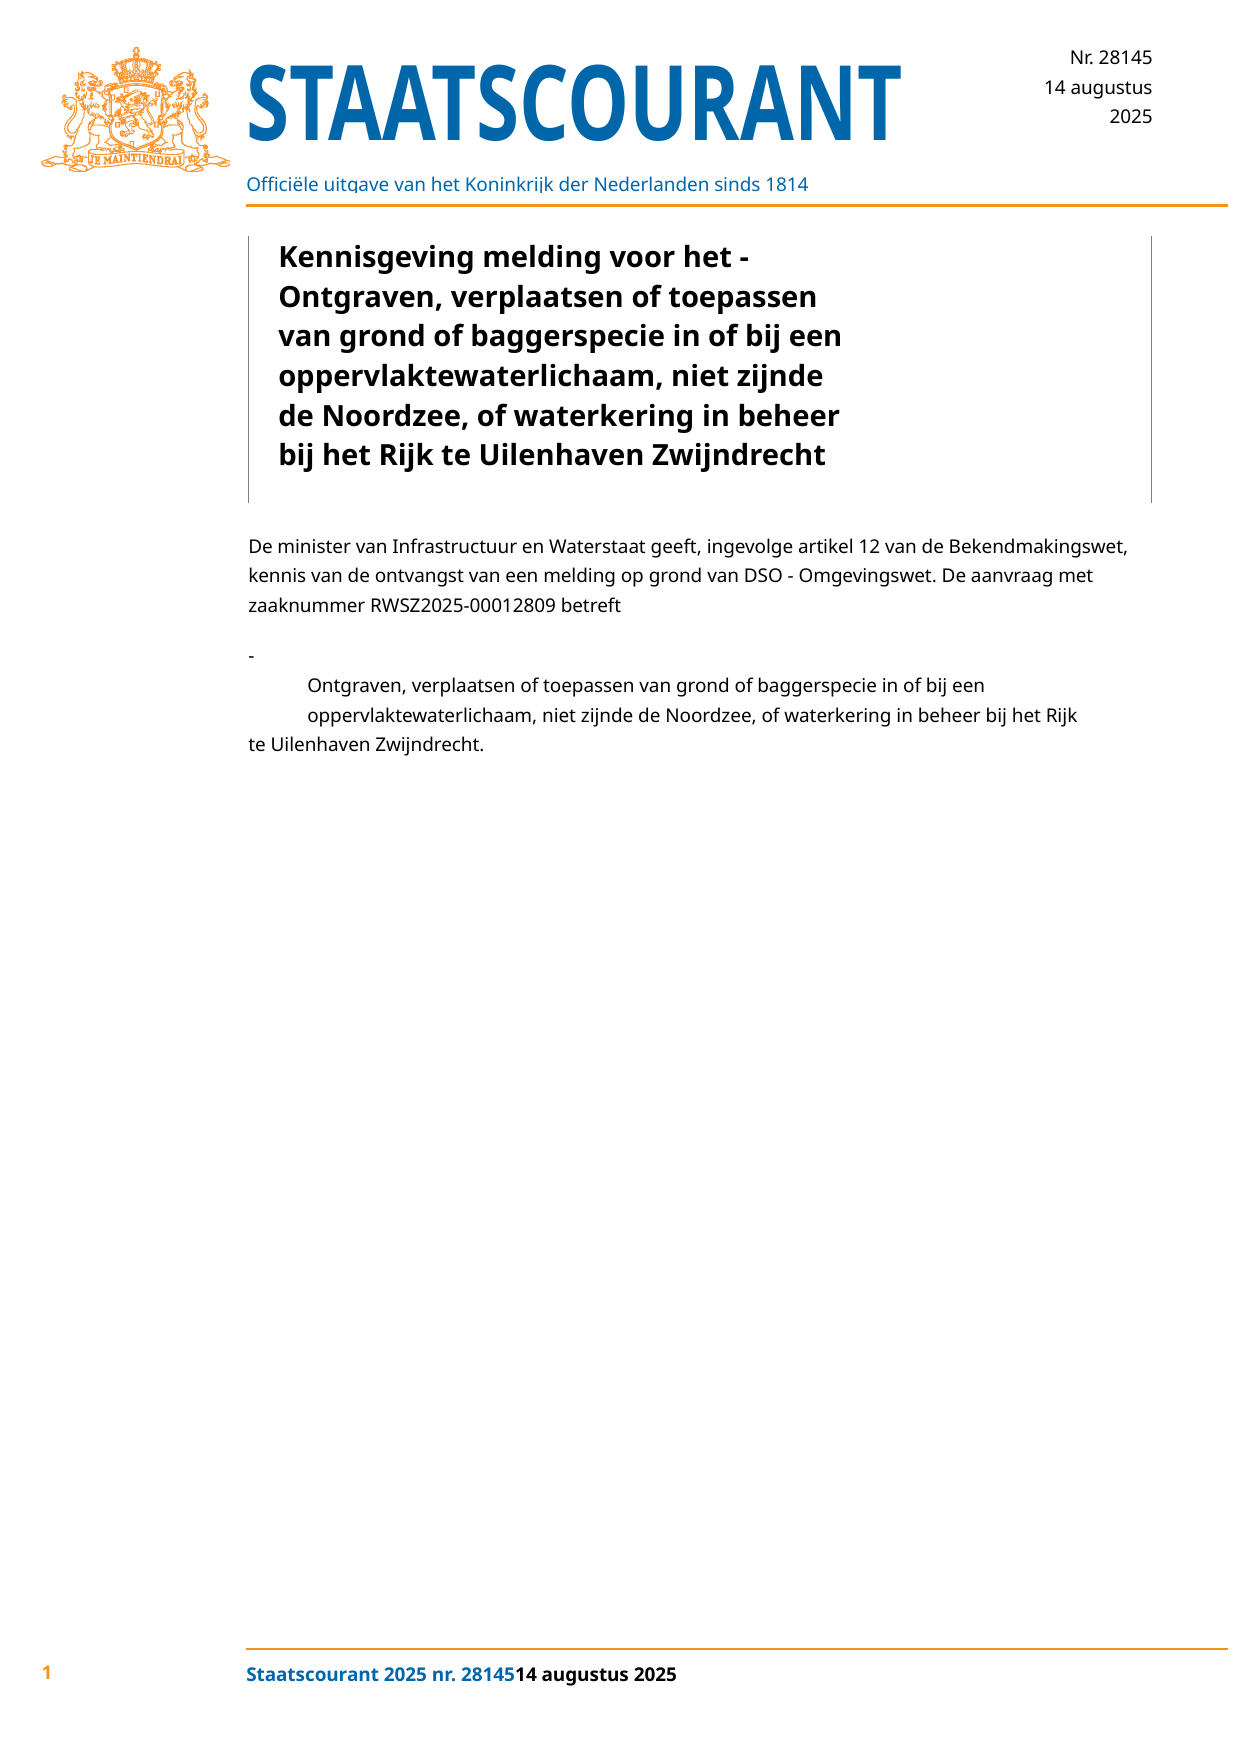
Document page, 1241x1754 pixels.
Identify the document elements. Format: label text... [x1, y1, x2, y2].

table_header [1090, 236, 1151, 413]
table_header [850, 236, 912, 413]
table_header [850, 414, 1151, 503]
text te Uilenhaven Zwijndrecht. [248, 731, 1152, 757]
table_header Kennisgeving melding voor het -Ontgraven, verplaatsen of toepassen van grond of baggerspecie in of bij een oppervlaktewaterlichaam, niet zijnde de Noordzee, of waterkering in beheer bij het Rijk te Uilenhaven Zwijndrecht [249, 236, 850, 503]
text De minister van Infrastructuur en Waterstaat geeft, ingevolge artikel 12 van de Bekendmakingswet, kennis van de ontvangst van een melding op grond van DSO - Omgevingswet. De aanvraag met zaaknummer RWSZ2025-00012809 betreft [248, 533, 1152, 618]
list Ontgraven, verplaatsen of toepassen van grond of baggerspecie in of bij een oppervlaktewaterlichaam, niet zijnde de Noordzee, of waterkering in beheer bij het Rijk [248, 672, 1152, 727]
picture [41, 47, 231, 172]
picture [912, 236, 1090, 414]
